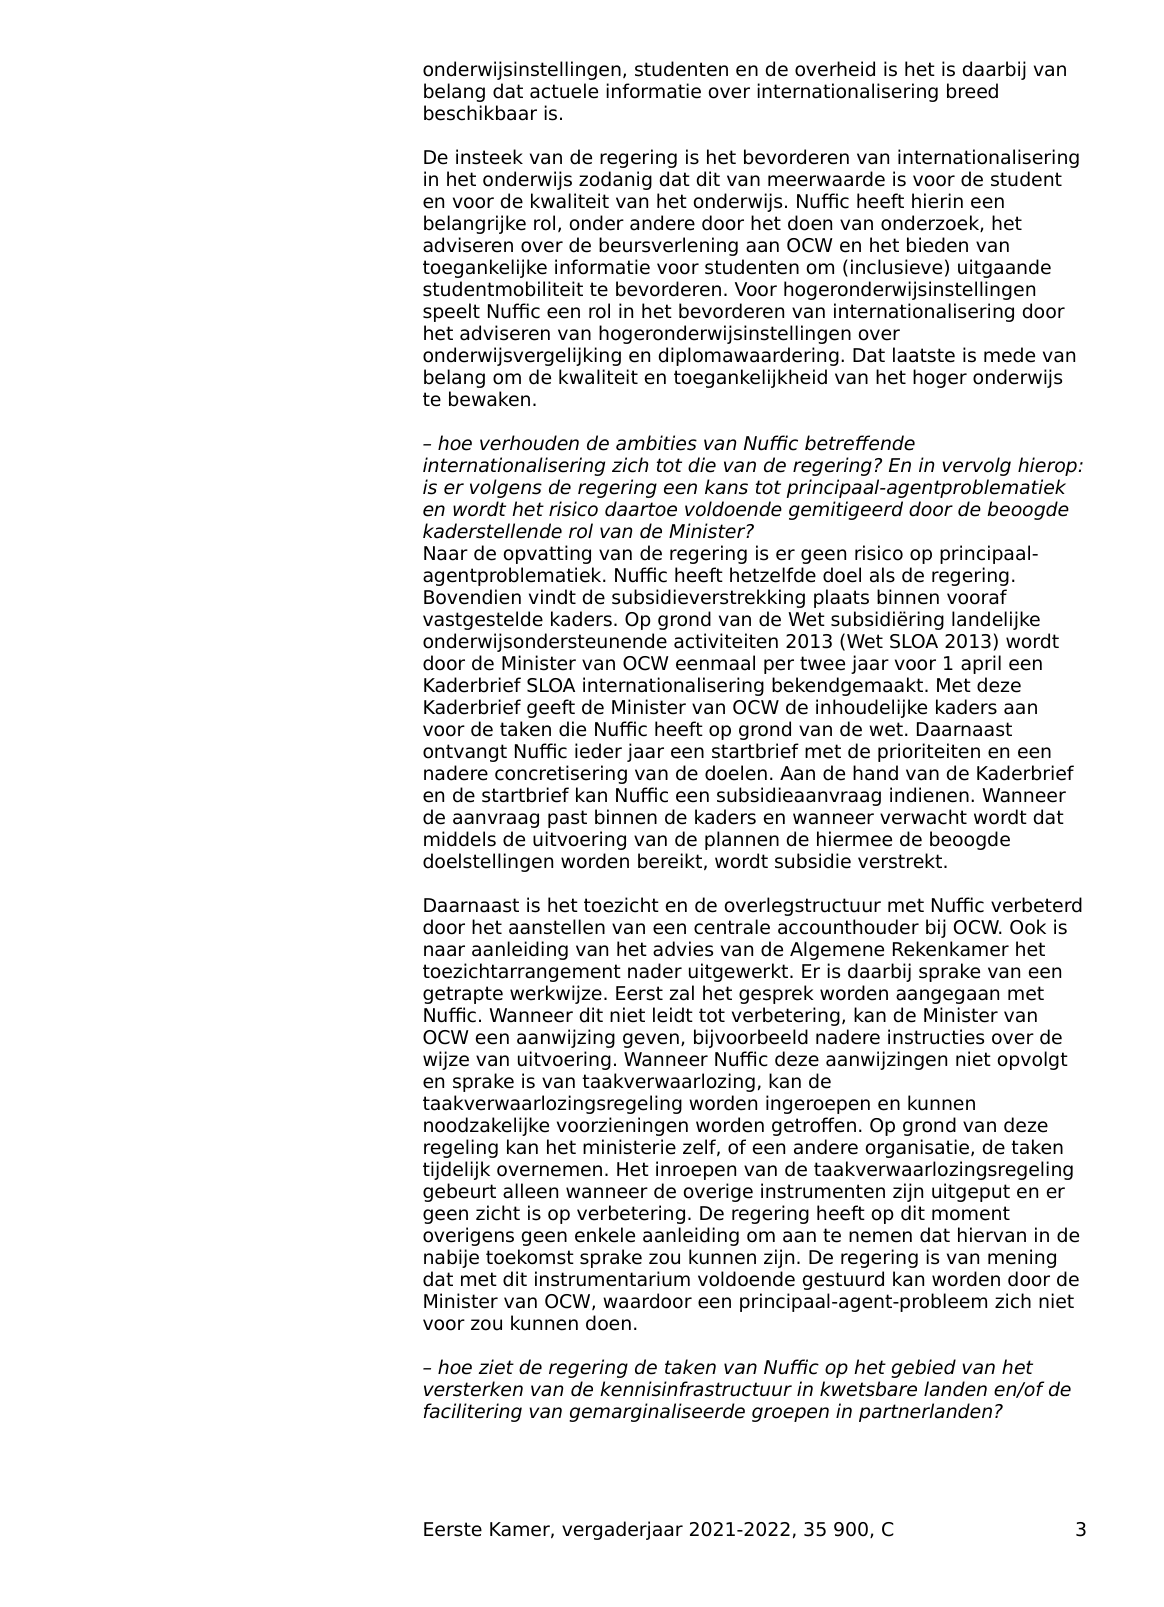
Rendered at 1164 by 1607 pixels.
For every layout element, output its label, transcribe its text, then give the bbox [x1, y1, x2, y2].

text Naar de opvatting van de regering is er geen risico op principaal-agentproblematiek. Nuffic heeft hetzelfde doel als de regering. Bovendien vindt de subsidieverstrekking plaats binnen vooraf vastgestelde kaders. Op grond van de Wet subsidiëring landelijke onderwijsondersteunende activiteiten 2013 (Wet SLOA 2013) wordt door de Minister van OCW eenmaal per twee jaar voor 1 april een Kaderbrief SLOA internationalisering bekendgemaakt. Met deze Kaderbrief geeft de Minister van OCW de inhoudelijke kaders aan voor de taken die Nuffic heeft op grond van de wet. Daarnaast ontvangt Nuffic ieder jaar een startbrief met de prioriteiten en een nadere concretisering van de doelen. Aan de hand van de Kaderbrief en de startbrief kan Nuffic een subsidieaanvraag indienen. Wanneer de aanvraag past binnen de kaders en wanneer verwacht wordt dat middels de uitvoering van de plannen de hiermee de beoogde doelstellingen worden bereikt, wordt subsidie verstrekt. [422, 543, 1087, 873]
text Daarnaast is het toezicht en de overlegstructuur met Nuffic verbeterd door het aanstellen van een centrale accounthouder bij OCW. Ook is naar aanleiding van het advies van de Algemene Rekenkamer het toezichtarrangement nader uitgewerkt. Er is daarbij sprake van een getrapte werkwijze. Eerst zal het gesprek worden aangegaan met Nuffic. Wanneer dit niet leidt tot verbetering, kan de Minister van OCW een aanwijzing geven, bijvoorbeeld nadere instructies over de wijze van uitvoering. Wanneer Nuffic deze aanwijzingen niet opvolgt en sprake is van taakverwaarlozing, kan de taakverwaarlozingsregeling worden ingeroepen en kunnen noodzakelijke voorzieningen worden getroffen. Op grond van deze regeling kan het ministerie zelf, of een andere organisatie, de taken tijdelijk overnemen. Het inroepen van de taakverwaarlozingsregeling gebeurt alleen wanneer de overige instrumenten zijn uitgeput en er geen zicht is op verbetering. De regering heeft op dit moment overigens geen enkele aanleiding om aan te nemen dat hiervan in de nabije toekomst sprake zou kunnen zijn. De regering is van mening dat met dit instrumentarium voldoende gestuurd kan worden door de Minister van OCW, waardoor een principaal-agent-probleem zich niet voor zou kunnen doen. [422, 895, 1087, 1334]
text onderwijsinstellingen, studenten en de overheid is het is daarbij van belang dat actuele informatie over internationalisering breed beschikbaar is. [422, 59, 1087, 125]
text – hoe ziet de regering de taken van Nuffic op het gebied van het versterken van de kennisinfrastructuur in kwetsbare landen en/of de facilitering van gemarginaliseerde groepen in partnerlanden? [422, 1357, 1087, 1423]
text De insteek van de regering is het bevorderen van internationalisering in het onderwijs zodanig dat dit van meerwaarde is voor de student en voor de kwaliteit van het onderwijs. Nuffic heeft hierin een belangrijke rol, onder andere door het doen van onderzoek, het adviseren over de beursverlening aan OCW en het bieden van toegankelijke informatie voor studenten om (inclusieve) uitgaande studentmobiliteit te bevorderen. Voor hogeronderwijsinstellingen speelt Nuffic een rol in het bevorderen van internationalisering door het adviseren van hogeronderwijsinstellingen over onderwijsvergelijking en diplomawaardering. Dat laatste is mede van belang om de kwaliteit en toegankelijkheid van het hoger onderwijs te bewaken. [422, 147, 1087, 411]
text – hoe verhouden de ambities van Nuffic betreffende internationalisering zich tot die van de regering? En in vervolg hierop: is er volgens de regering een kans tot principaal-agentproblematiek en wordt het risico daartoe voldoende gemitigeerd door de beoogde kaderstellende rol van de Minister? [422, 433, 1087, 543]
